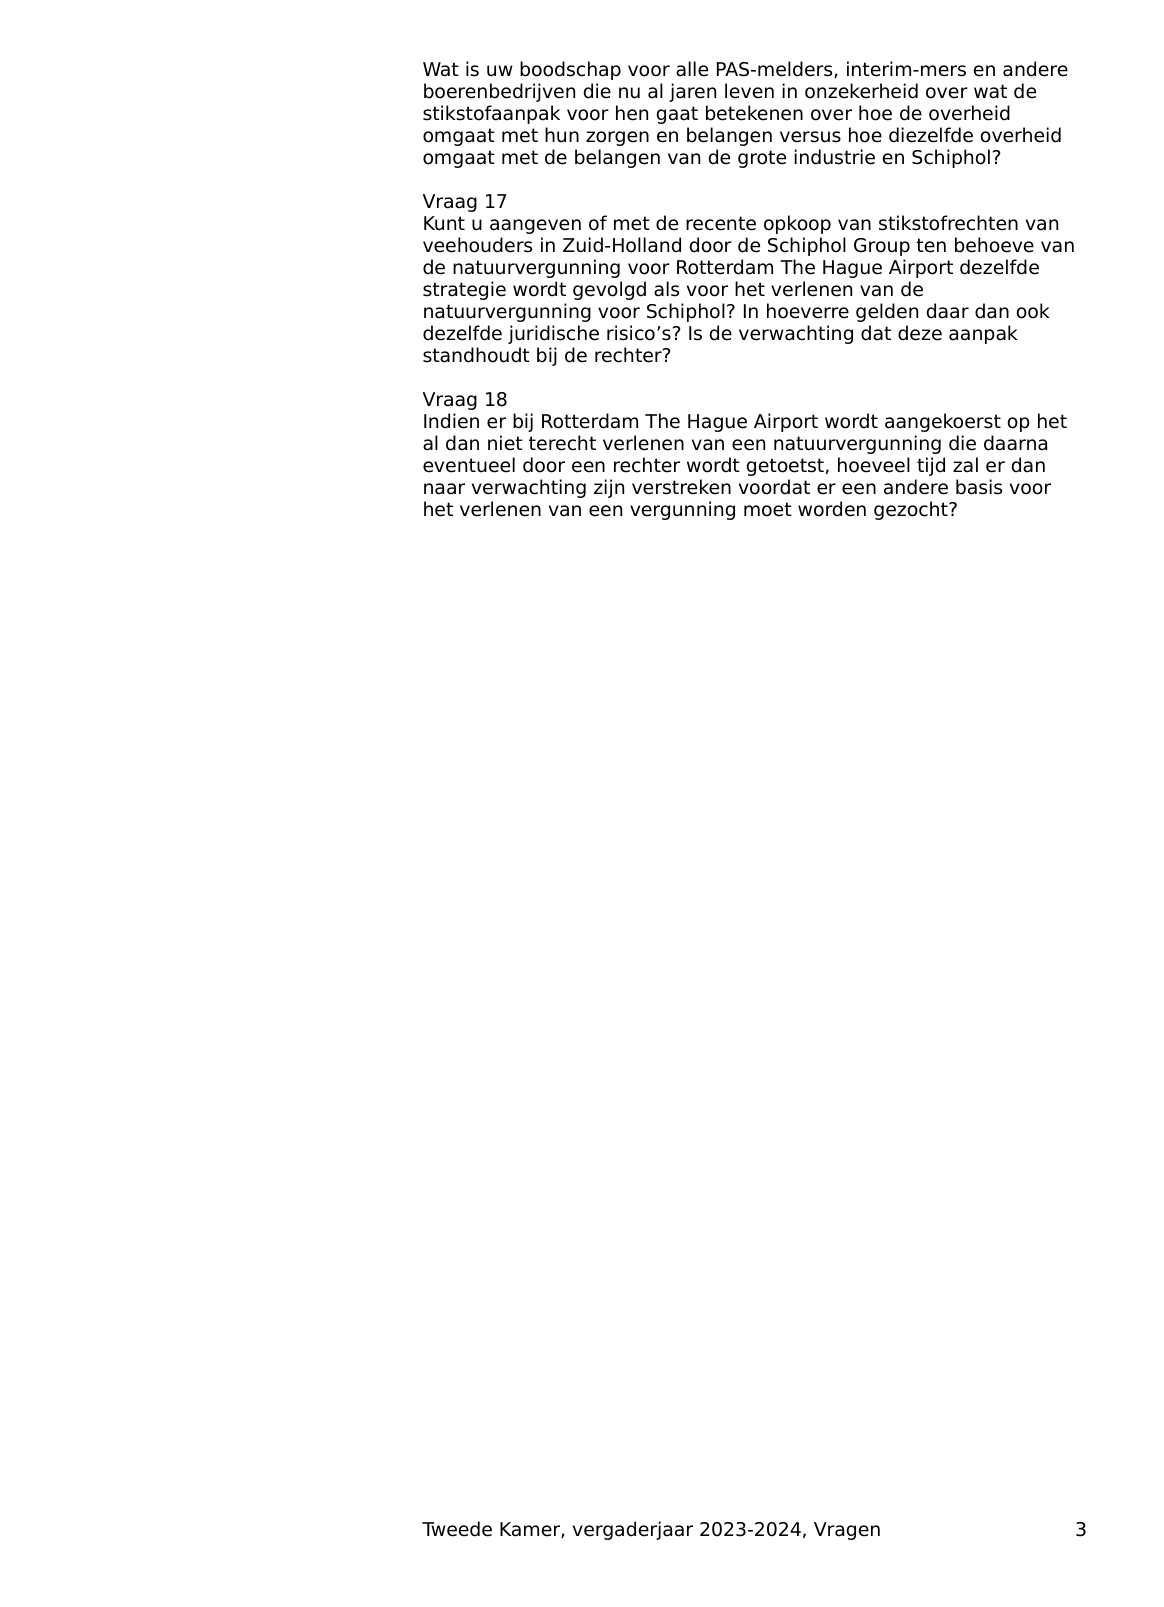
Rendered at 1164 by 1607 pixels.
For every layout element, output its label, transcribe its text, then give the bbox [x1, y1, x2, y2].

text Vraag 18 [422, 389, 1087, 411]
text Kunt u aangeven of met de recente opkoop van stikstofrechten van veehouders in Zuid-Holland door de Schiphol Group ten behoeve van de natuurvergunning voor Rotterdam The Hague Airport dezelfde strategie wordt gevolgd als voor het verlenen van de natuurvergunning voor Schiphol? In hoeverre gelden daar dan ook dezelfde juridische risico’s? Is de verwachting dat deze aanpak standhoudt bij de rechter? [422, 213, 1087, 367]
text Wat is uw boodschap voor alle PAS-melders, interim-mers en andere boerenbedrijven die nu al jaren leven in onzekerheid over wat de stikstofaanpak voor hen gaat betekenen over hoe de overheid omgaat met hun zorgen en belangen versus hoe diezelfde overheid omgaat met de belangen van de grote industrie en Schiphol? [422, 59, 1087, 169]
text Indien er bij Rotterdam The Hague Airport wordt aangekoerst op het al dan niet terecht verlenen van een natuurvergunning die daarna eventueel door een rechter wordt getoetst, hoeveel tijd zal er dan naar verwachting zijn verstreken voordat er een andere basis voor het verlenen van een vergunning moet worden gezocht? [422, 411, 1087, 521]
text Vraag 17 [422, 191, 1087, 213]
